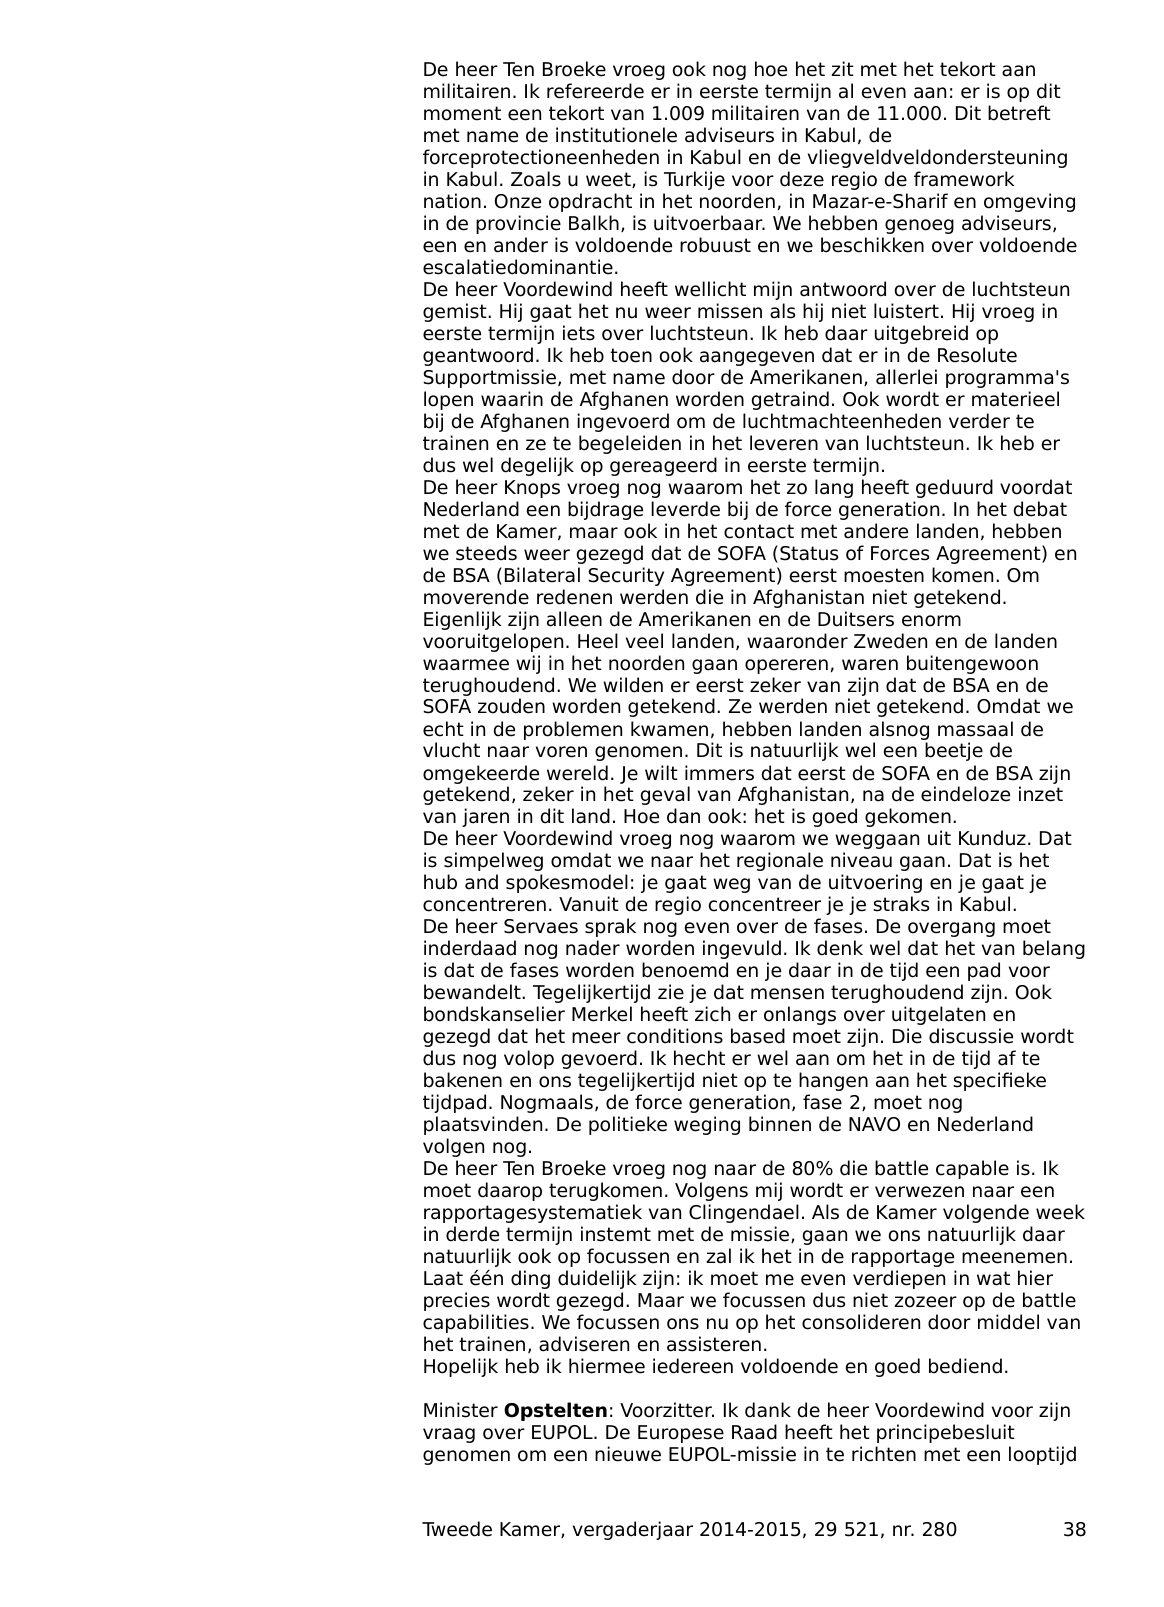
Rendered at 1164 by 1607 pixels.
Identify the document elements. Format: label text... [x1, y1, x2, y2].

text De heer Voordewind heeft wellicht mijn antwoord over de luchtsteun gemist. Hij gaat het nu weer missen als hij niet luistert. Hij vroeg in eerste termijn iets over luchtsteun. Ik heb daar uitgebreid op geantwoord. Ik heb toen ook aangegeven dat er in de Resolute Supportmissie, met name door de Amerikanen, allerlei programma's lopen waarin de Afghanen worden getraind. Ook wordt er materieel bij de Afghanen ingevoerd om de luchtmachteenheden verder te trainen en ze te begeleiden in het leveren van luchtsteun. Ik heb er dus wel degelijk op gereageerd in eerste termijn. [422, 279, 1087, 477]
text De heer Ten Broeke vroeg ook nog hoe het zit met het tekort aan militairen. Ik refereerde er in eerste termijn al even aan: er is op dit moment een tekort van 1.009 militairen van de 11.000. Dit betreft met name de institutionele adviseurs in Kabul, de forceprotectioneenheden in Kabul en de vliegveldveldondersteuning in Kabul. Zoals u weet, is Turkije voor deze regio de framework nation. Onze opdracht in het noorden, in Mazar-e-Sharif en omgeving in de provincie Balkh, is uitvoerbaar. We hebben genoeg adviseurs, een en ander is voldoende robuust en we beschikken over voldoende escalatiedominantie. [422, 59, 1087, 279]
text Hopelijk heb ik hiermee iedereen voldoende en goed bediend. [422, 1356, 1087, 1378]
text De heer Knops vroeg nog waarom het zo lang heeft geduurd voordat Nederland een bijdrage leverde bij de force generation. In het debat met de Kamer, maar ook in het contact met andere landen, hebben we steeds weer gezegd dat de SOFA (Status of Forces Agreement) en de BSA (Bilateral Security Agreement) eerst moesten komen. Om moverende redenen werden die in Afghanistan niet getekend. Eigenlijk zijn alleen de Amerikanen en de Duitsers enorm vooruitgelopen. Heel veel landen, waaronder Zweden en de landen waarmee wij in het noorden gaan opereren, waren buitengewoon terughoudend. We wilden er eerst zeker van zijn dat de BSA en de SOFA zouden worden getekend. Ze werden niet getekend. Omdat we echt in de problemen kwamen, hebben landen alsnog massaal de vlucht naar voren genomen. Dit is natuurlijk wel een beetje de omgekeerde wereld. Je wilt immers dat eerst de SOFA en de BSA zijn getekend, zeker in het geval van Afghanistan, na de eindeloze inzet van jaren in dit land. Hoe dan ook: het is goed gekomen. [422, 477, 1087, 828]
text Minister Opstelten: Voorzitter. Ik dank de heer Voordewind voor zijn vraag over EUPOL. De Europese Raad heeft het principebesluit genomen om een nieuwe EUPOL-missie in te richten met een looptijd [422, 1400, 1087, 1466]
text De heer Servaes sprak nog even over de fases. De overgang moet inderdaad nog nader worden ingevuld. Ik denk wel dat het van belang is dat de fases worden benoemd en je daar in de tijd een pad voor bewandelt. Tegelijkertijd zie je dat mensen terughoudend zijn. Ook bondskanselier Merkel heeft zich er onlangs over uitgelaten en gezegd dat het meer conditions based moet zijn. Die discussie wordt dus nog volop gevoerd. Ik hecht er wel aan om het in de tijd af te bakenen en ons tegelijkertijd niet op te hangen aan het specifieke tijdpad. Nogmaals, de force generation, fase 2, moet nog plaatsvinden. De politieke weging binnen de NAVO en Nederland volgen nog. [422, 916, 1087, 1158]
text De heer Ten Broeke vroeg nog naar de 80% die battle capable is. Ik moet daarop terugkomen. Volgens mij wordt er verwezen naar een rapportagesystematiek van Clingendael. Als de Kamer volgende week in derde termijn instemt met de missie, gaan we ons natuurlijk daar natuurlijk ook op focussen en zal ik het in de rapportage meenemen. Laat één ding duidelijk zijn: ik moet me even verdiepen in wat hier precies wordt gezegd. Maar we focussen dus niet zozeer op de battle capabilities. We focussen ons nu op het consolideren door middel van het trainen, adviseren en assisteren. [422, 1158, 1087, 1356]
text De heer Voordewind vroeg nog waarom we weggaan uit Kunduz. Dat is simpelweg omdat we naar het regionale niveau gaan. Dat is het hub and spokesmodel: je gaat weg van de uitvoering en je gaat je concentreren. Vanuit de regio concentreer je je straks in Kabul. [422, 828, 1087, 916]
